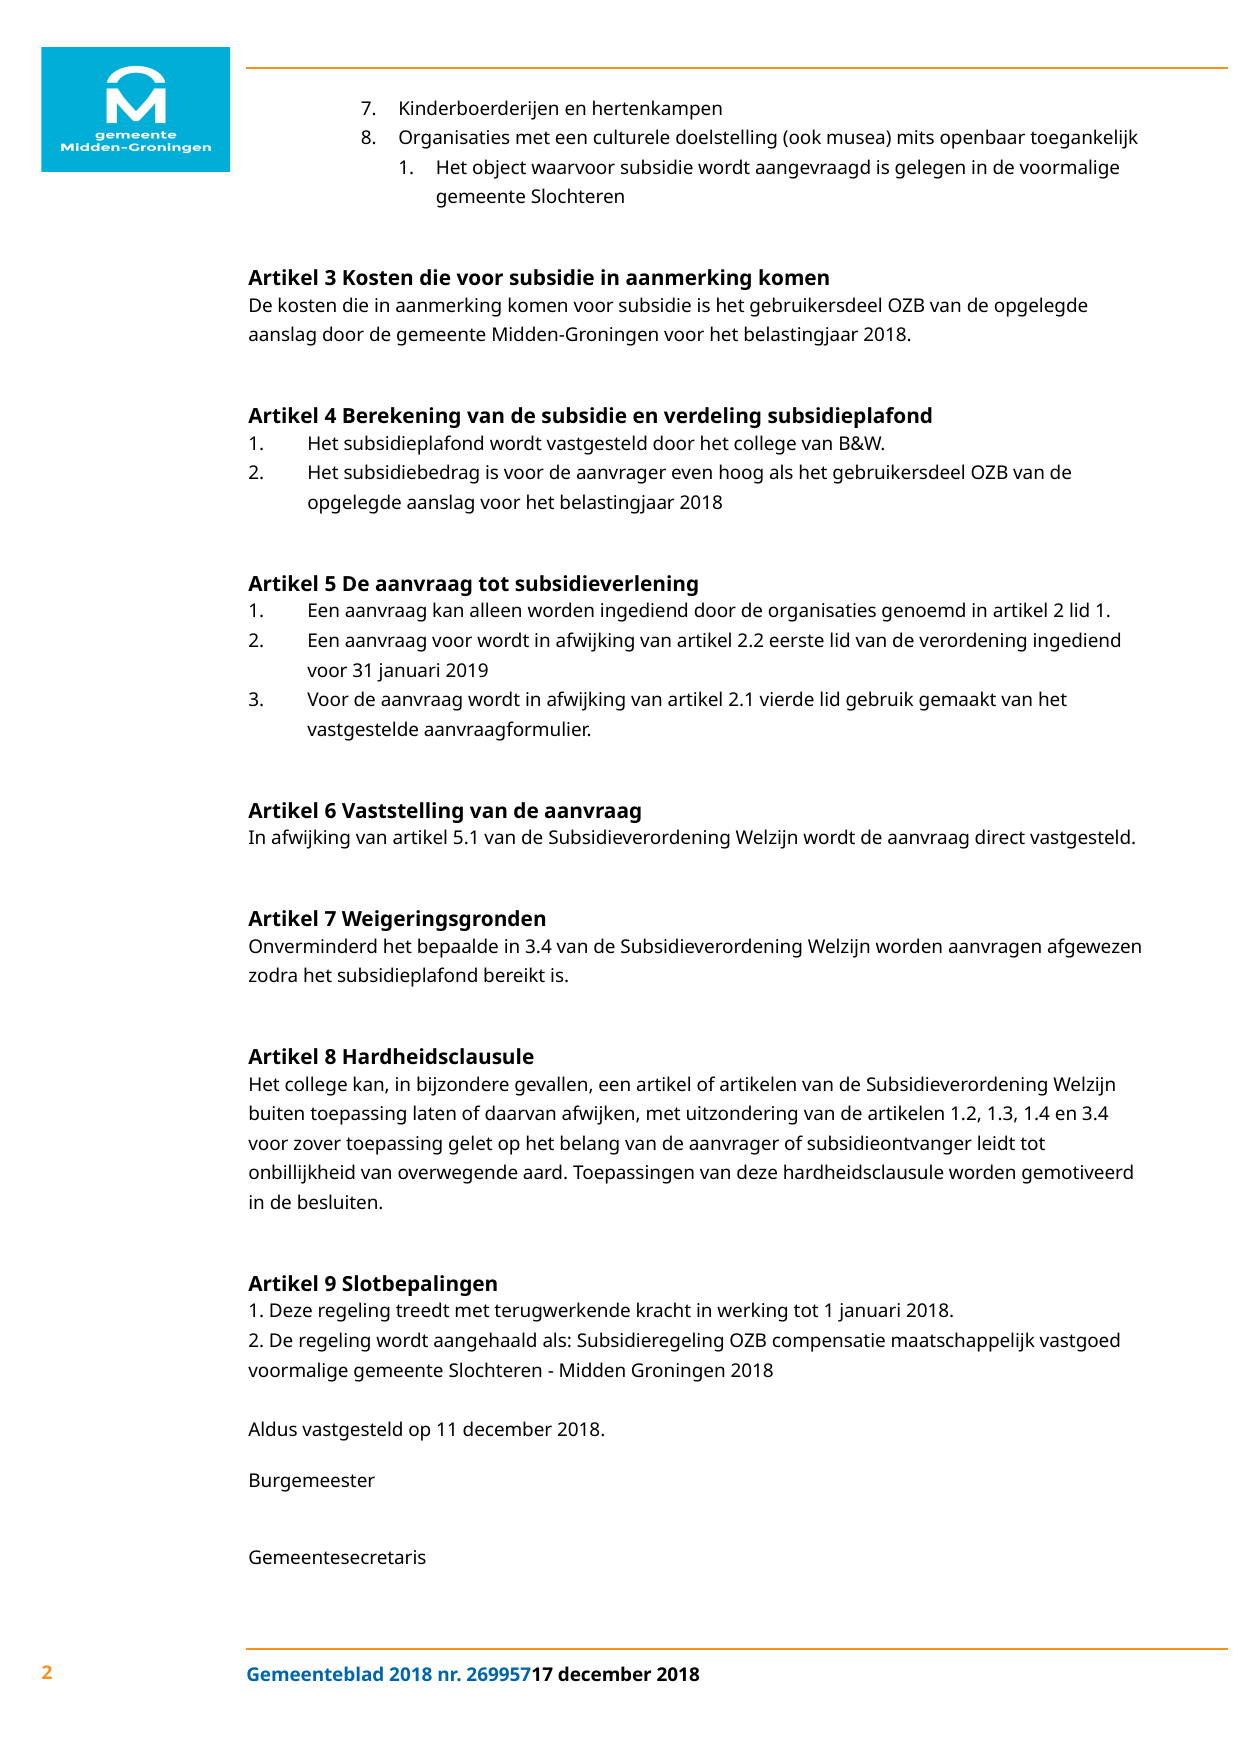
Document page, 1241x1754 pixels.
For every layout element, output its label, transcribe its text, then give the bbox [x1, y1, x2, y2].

list Organisaties met een culturele doelstelling (ook musea) mits openbaar toegankelijk [361, 124, 1152, 150]
text 1. Deze regeling treedt met terugwerkende kracht in werking tot 1 januari 2018. [248, 1298, 1152, 1323]
text Artikel 8 Hardheidsclausule [248, 1042, 1152, 1071]
list Een aanvraag kan alleen worden ingediend door de organisaties genoemd in artikel 2 lid 1. [248, 598, 1152, 623]
text In afwijking van artikel 5.1 van de Subsidieverordening Welzijn wordt de aanvraag direct vastgesteld. [248, 824, 1152, 850]
text Artikel 5 De aanvraag tot subsidieverlening [248, 569, 1152, 598]
text Artikel 9 Slotbepalingen [248, 1269, 1152, 1298]
text Artikel 3 Kosten die voor subsidie in aanmerking komen [248, 263, 1152, 292]
text Gemeentesecretaris [248, 1544, 1152, 1570]
list Kinderboerderijen en hertenkampen [361, 95, 1152, 121]
list Het subsidieplafond wordt vastgesteld door het college van B&W. [248, 430, 1152, 456]
text Aldus vastgesteld op 11 december 2018. [248, 1416, 1152, 1442]
text Burgemeester [248, 1467, 1152, 1493]
picture [107, 89, 165, 122]
list Het object waarvoor subsidie wordt aangevraagd is gelegen in de voormalige gemeente Slochteren [398, 154, 1152, 209]
list Het subsidiebedrag is voor de aanvrager even hoog als het gebruikersdeel OZB van de opgelegde aanslag voor het belastingjaar 2018 [248, 459, 1152, 515]
text De kosten die in aanmerking komen voor subsidie is het gebruikersdeel OZB van de opgelegde aanslag door de gemeente Midden-Groningen voor het belastingjaar 2018. [248, 292, 1152, 347]
list Voor de aanvraag wordt in afwijking van artikel 2.1 vierde lid gebruik gemaakt van het vastgestelde aanvraagformulier. [248, 686, 1152, 742]
picture [184, 146, 190, 153]
picture [108, 66, 164, 82]
list Een aanvraag voor wordt in afwijking van artikel 2.2 eerste lid van de verordening ingediend voor 31 januari 2019 [248, 627, 1152, 682]
text Onverminderd het bepaalde in 3.4 van de Subsidieverordening Welzijn worden aanvragen afgewezen zodra het subsidieplafond bereikt is. [248, 933, 1152, 988]
text Het college kan, in bijzondere gevallen, een artikel of artikelen van de Subsidieverordening Welzijn buiten toepassing laten of daarvan afwijken, met uitzondering van de artikelen 1.2, 1.3, 1.4 en 3.4 voor zover toepassing gelet op het belang van de aanvrager of subsidieontvanger leidt tot onbillijkheid van overwegende aard. Toepassingen van deze hardheidsclausule worden gemotiveerd in de besluiten. [248, 1071, 1152, 1215]
text Artikel 6 Vaststelling van de aanvraag [248, 796, 1152, 824]
text Artikel 7 Weigeringsgronden [248, 904, 1152, 933]
text 2. De regeling wordt aangehaald als: Subsidieregeling OZB compensatie maatschappelijk vastgoed voormalige gemeente Slochteren - Midden Groningen 2018 [248, 1327, 1152, 1382]
text Artikel 4 Berekening van de subsidie en verdeling subsidieplafond [248, 402, 1152, 430]
